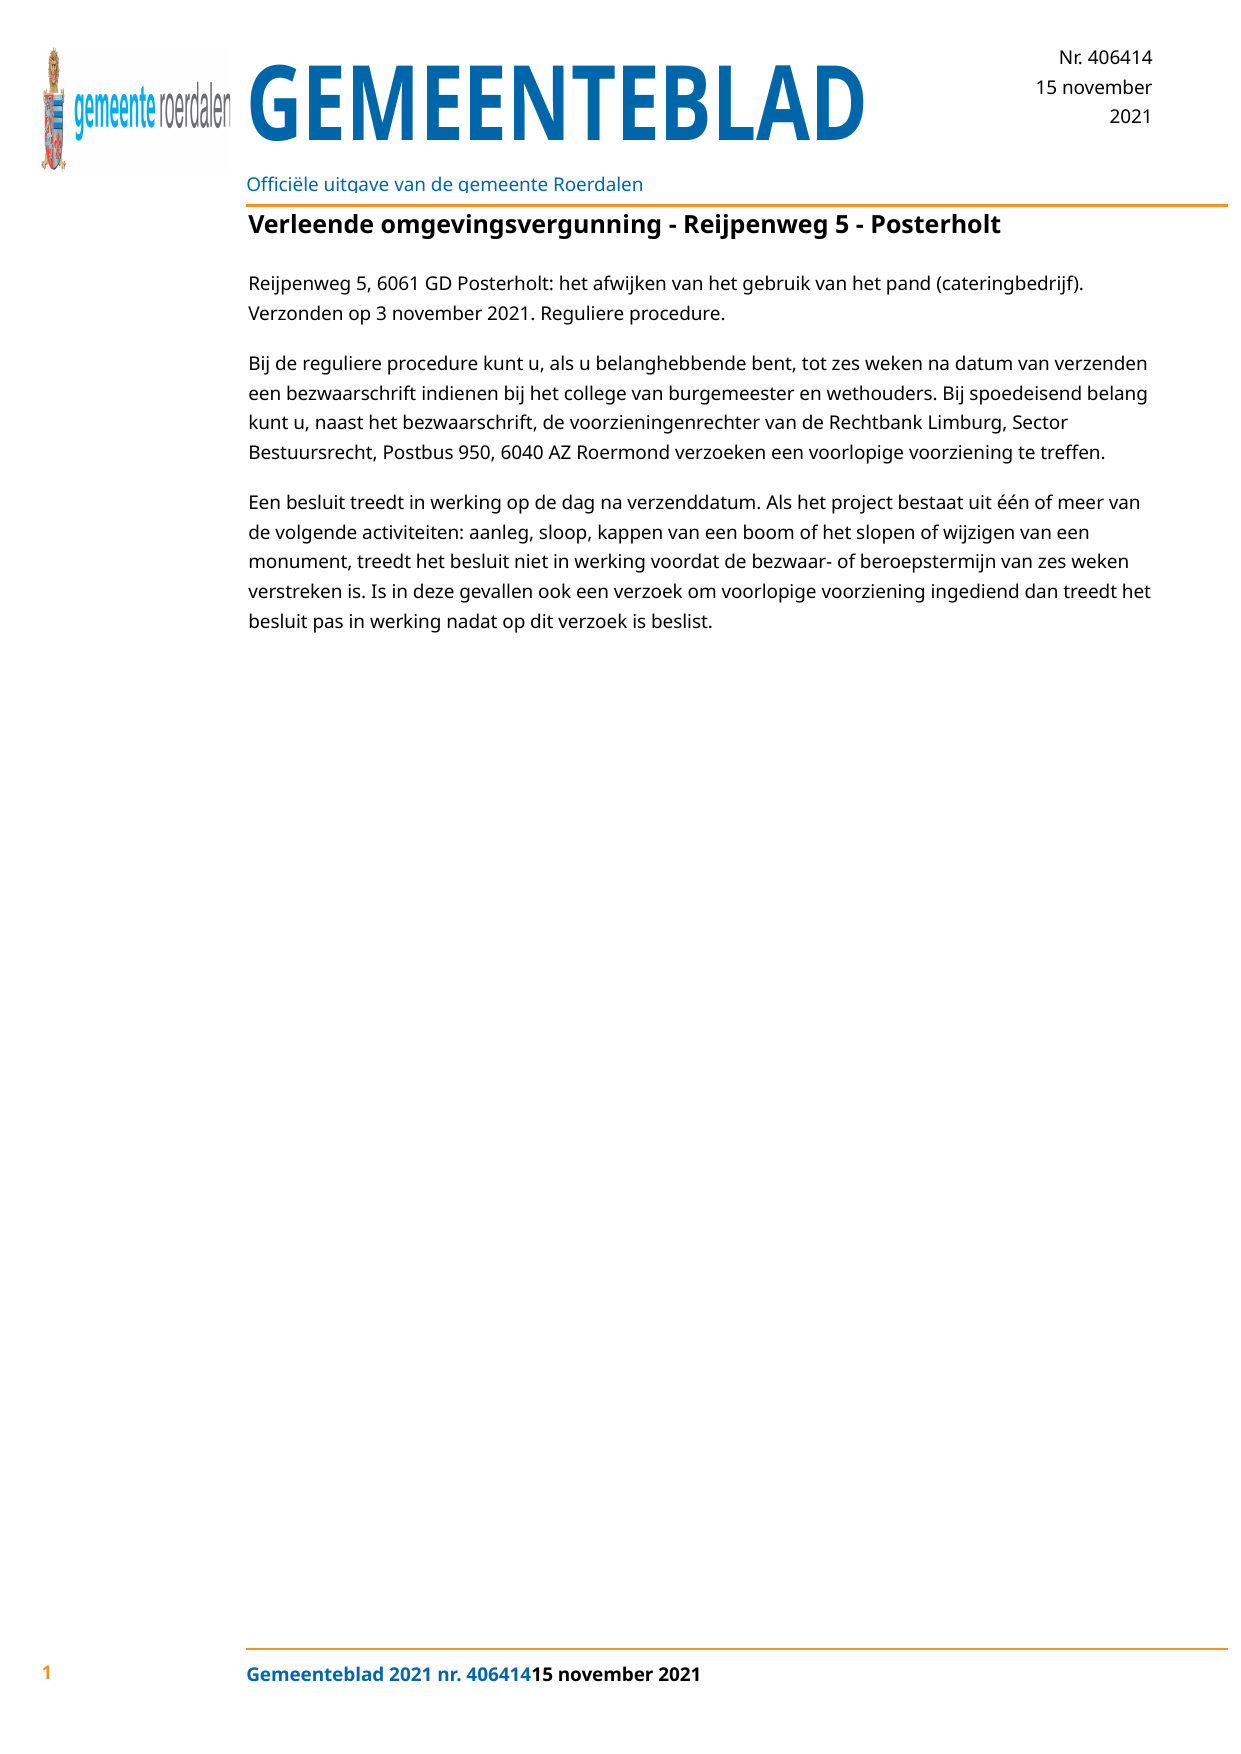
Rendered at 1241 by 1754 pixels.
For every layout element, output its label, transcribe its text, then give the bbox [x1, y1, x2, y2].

text Reijpenweg 5, 6061 GD Posterholt: het afwijken van het gebruik van het pand (cateringbedrijf). Verzonden op 3 november 2021. Reguliere procedure. [248, 270, 1152, 326]
text Verleende omgevingsvergunning - Reijpenweg 5 - Posterholt [248, 207, 1152, 241]
text Bij de reguliere procedure kunt u, als u belanghebbende bent, tot zes weken na datum van verzenden een bezwaarschrift indienen bij het college van burgemeester en wethouders. Bij spoedeisend belang kunt u, naast het bezwaarschrift, de voorzieningenrechter van de Rechtbank Limburg, Sector Bestuursrecht, Postbus 950, 6040 AZ Roermond verzoeken een voorlopige voorziening te treffen. [248, 350, 1152, 465]
text Een besluit treedt in werking op de dag na verzenddatum. Als het project bestaat uit één of meer van de volgende activiteiten: aanleg, sloop, kappen van een boom of het slopen of wijzigen van een monument, treedt het besluit niet in werking voordat de bezwaar- of beroepstermijn van zes weken verstreken is. Is in deze gevallen ook een verzoek om voorlopige voorziening ingediend dan treedt het besluit pas in werking nadat op dit verzoek is beslist. [248, 489, 1152, 633]
picture [41, 47, 231, 172]
